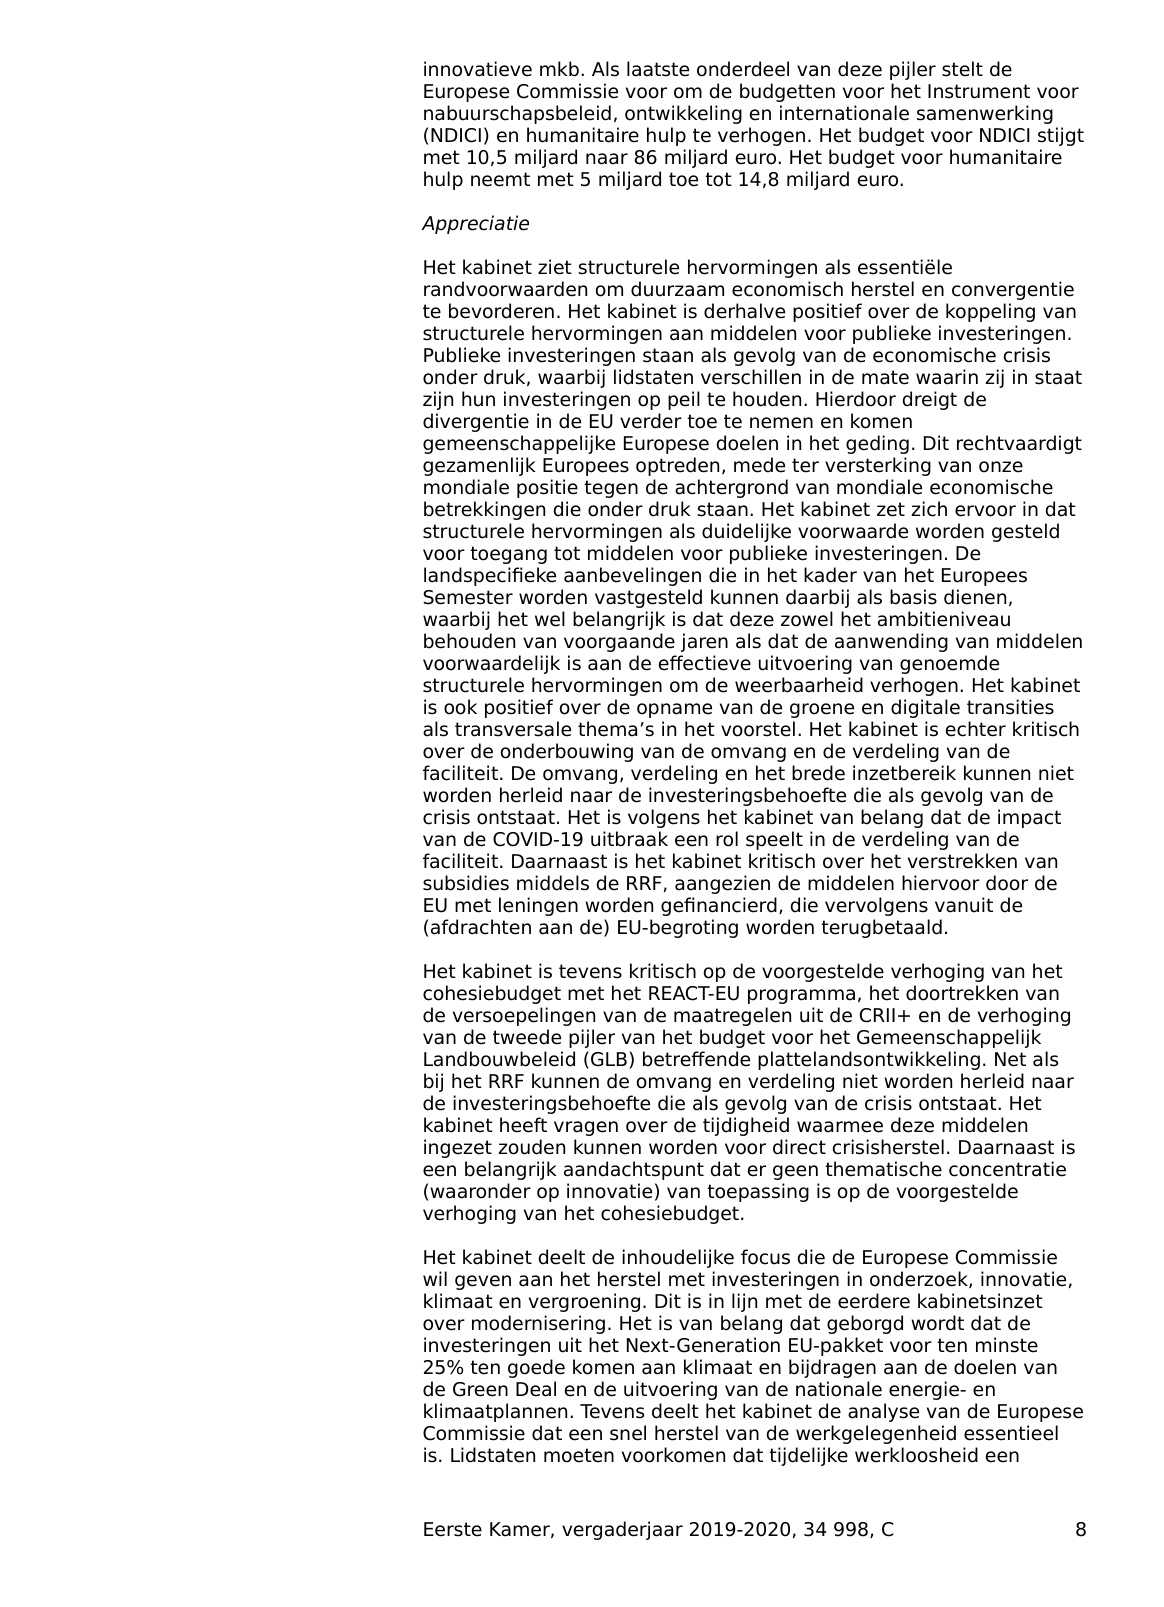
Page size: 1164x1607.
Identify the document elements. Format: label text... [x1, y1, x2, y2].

text Het kabinet ziet structurele hervormingen als essentiële randvoorwaarden om duurzaam economisch herstel en convergentie te bevorderen. Het kabinet is derhalve positief over de koppeling van structurele hervormingen aan middelen voor publieke investeringen. Publieke investeringen staan als gevolg van de economische crisis onder druk, waarbij lidstaten verschillen in de mate waarin zij in staat zijn hun investeringen op peil te houden. Hierdoor dreigt de divergentie in de EU verder toe te nemen en komen gemeenschappelijke Europese doelen in het geding. Dit rechtvaardigt gezamenlijk Europees optreden, mede ter versterking van onze mondiale positie tegen de achtergrond van mondiale economische betrekkingen die onder druk staan. Het kabinet zet zich ervoor in dat structurele hervormingen als duidelijke voorwaarde worden gesteld voor toegang tot middelen voor publieke investeringen. De landspecifieke aanbevelingen die in het kader van het Europees Semester worden vastgesteld kunnen daarbij als basis dienen, waarbij het wel belangrijk is dat deze zowel het ambitieniveau behouden van voorgaande jaren als dat de aanwending van middelen voorwaardelijk is aan de effectieve uitvoering van genoemde structurele hervormingen om de weerbaarheid verhogen. Het kabinet is ook positief over de opname van de groene en digitale transities als transversale thema’s in het voorstel. Het kabinet is echter kritisch over de onderbouwing van de omvang en de verdeling van de faciliteit. De omvang, verdeling en het brede inzetbereik kunnen niet worden herleid naar de investeringsbehoefte die als gevolg van de crisis ontstaat. Het is volgens het kabinet van belang dat de impact van de COVID-19 uitbraak een rol speelt in de verdeling van de faciliteit. Daarnaast is het kabinet kritisch over het verstrekken van subsidies middels de RRF, aangezien de middelen hiervoor door de EU met leningen worden gefinancierd, die vervolgens vanuit de (afdrachten aan de) EU-begroting worden terugbetaald. [422, 257, 1087, 939]
text innovatieve mkb. Als laatste onderdeel van deze pijler stelt de Europese Commissie voor om de budgetten voor het Instrument voor nabuurschapsbeleid, ontwikkeling en internationale samenwerking (NDICI) en humanitaire hulp te verhogen. Het budget voor NDICI stijgt met 10,5 miljard naar 86 miljard euro. Het budget voor humanitaire hulp neemt met 5 miljard toe tot 14,8 miljard euro. [422, 59, 1087, 191]
text Het kabinet is tevens kritisch op de voorgestelde verhoging van het cohesiebudget met het REACT-EU programma, het doortrekken van de versoepelingen van de maatregelen uit de CRII+ en de verhoging van de tweede pijler van het budget voor het Gemeenschappelijk Landbouwbeleid (GLB) betreffende plattelandsontwikkeling. Net als bij het RRF kunnen de omvang en verdeling niet worden herleid naar de investeringsbehoefte die als gevolg van de crisis ontstaat. Het kabinet heeft vragen over de tijdigheid waarmee deze middelen ingezet zouden kunnen worden voor direct crisisherstel. Daarnaast is een belangrijk aandachtspunt dat er geen thematische concentratie (waaronder op innovatie) van toepassing is op de voorgestelde verhoging van het cohesiebudget. [422, 961, 1087, 1224]
subtitle Appreciatie [422, 213, 1087, 235]
text Het kabinet deelt de inhoudelijke focus die de Europese Commissie wil geven aan het herstel met investeringen in onderzoek, innovatie, klimaat en vergroening. Dit is in lijn met de eerdere kabinetsinzet over modernisering. Het is van belang dat geborgd wordt dat de investeringen uit het Next-Generation EU-pakket voor ten minste 25% ten goede komen aan klimaat en bijdragen aan de doelen van de Green Deal en de uitvoering van de nationale energie- en klimaatplannen. Tevens deelt het kabinet de analyse van de Europese Commissie dat een snel herstel van de werkgelegenheid essentieel is. Lidstaten moeten voorkomen dat tijdelijke werkloosheid een [422, 1247, 1087, 1467]
